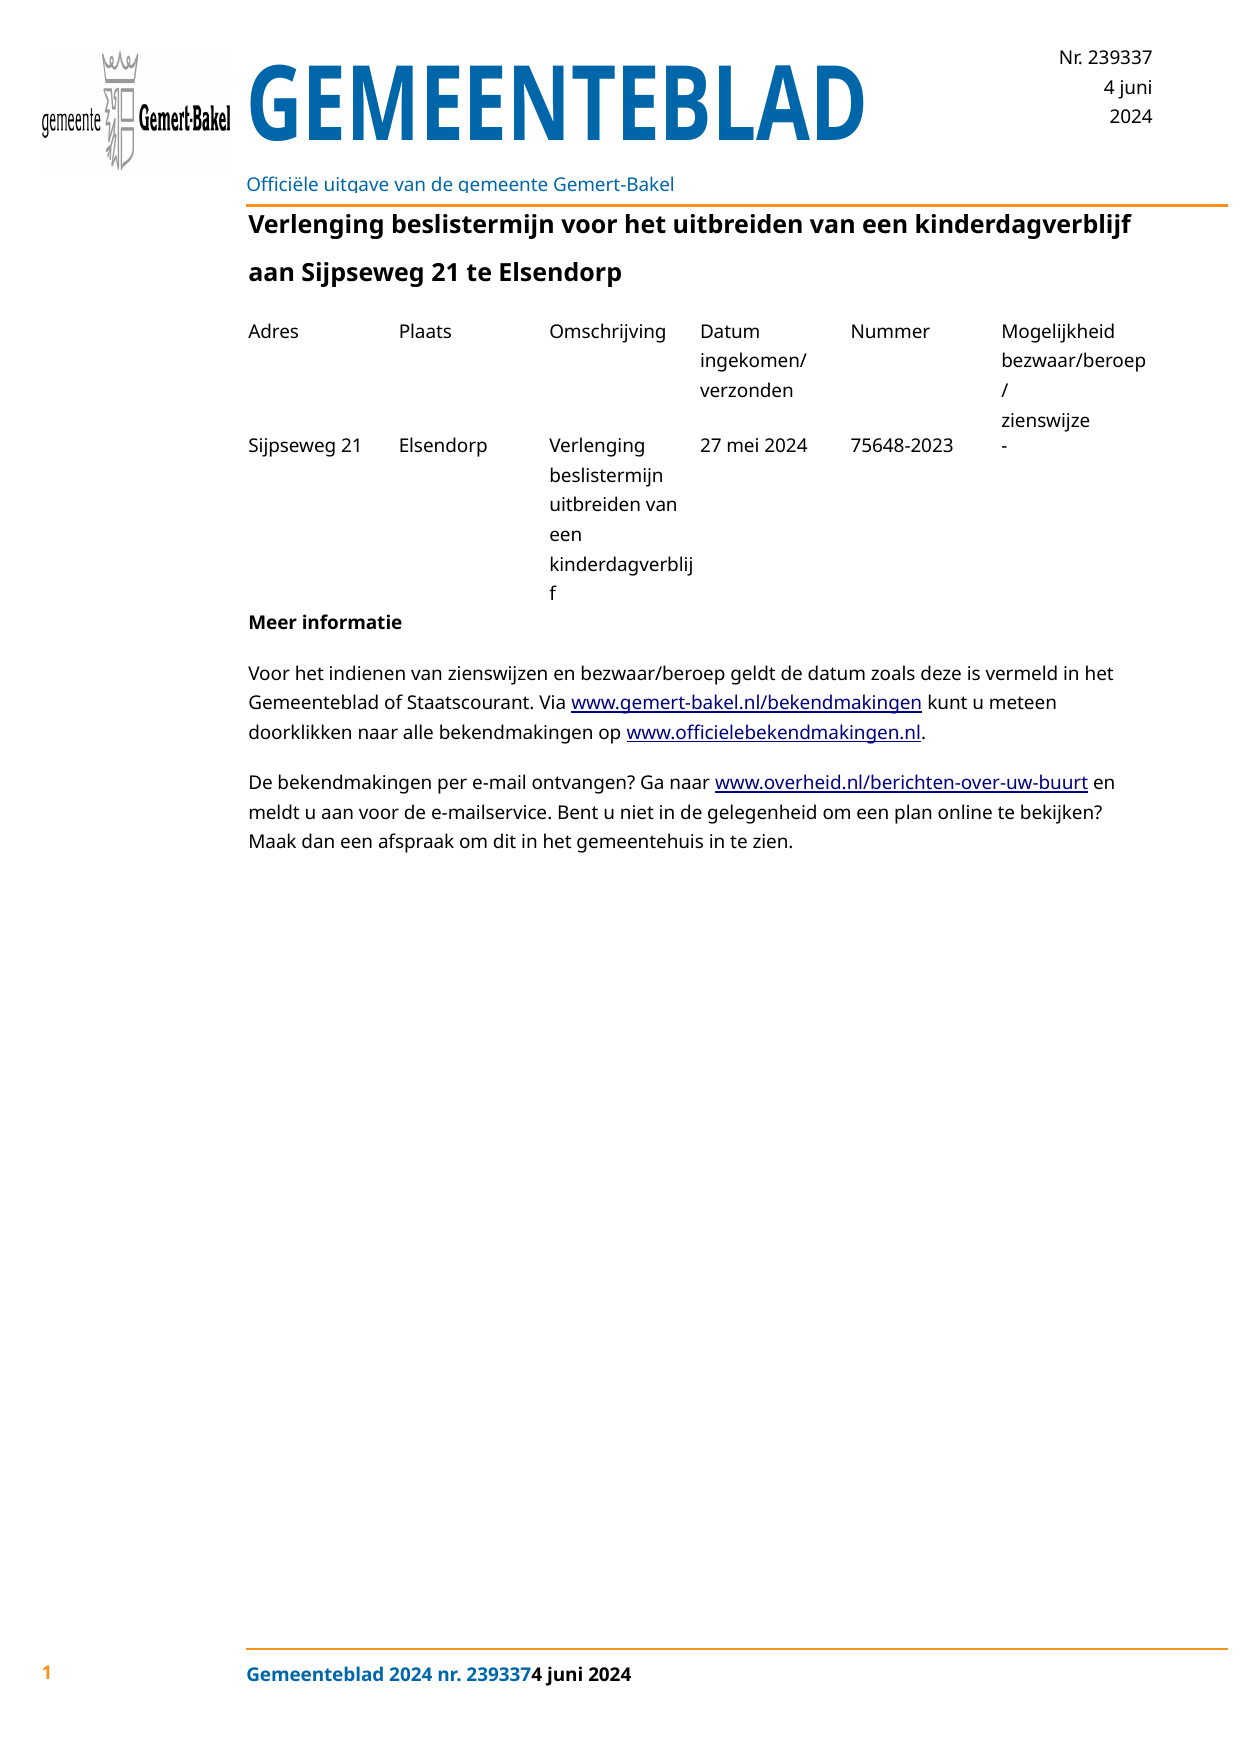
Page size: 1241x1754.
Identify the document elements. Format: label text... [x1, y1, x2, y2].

table_cell 27 mei 2024 [700, 433, 850, 606]
table_header Plaats [399, 318, 549, 432]
table_cell Elsendorp [399, 433, 549, 606]
table_header Adres [248, 318, 398, 432]
table_cell Verlenging beslistermijn uitbreiden van een kinderdagverblijf [549, 433, 700, 606]
text Meer informatie [248, 609, 1152, 635]
table_header Omschrijving [549, 318, 700, 432]
text De bekendmakingen per e-mail ontvangen? Ga naar www.overheid.nl/berichten-over-uw-buurt en meldt u aan voor de e-mailservice. Bent u niet in de gelegenheid om een plan online te bekijken? Maak dan een afspraak om dit in het gemeentehuis in te zien. [248, 769, 1152, 854]
picture [41, 47, 231, 172]
table_header Mogelijkheid bezwaar/beroep/ zienswijze [1001, 318, 1152, 432]
table_header Datum ingekomen/ verzonden [700, 318, 850, 432]
table_cell Sijpseweg 21 [248, 433, 398, 606]
text Verlenging beslistermijn voor het uitbreiden van een kinderdagverblijf aan Sijpseweg 21 te Elsendorp [248, 207, 1152, 288]
text Voor het indienen van zienswijzen en bezwaar/beroep geldt de datum zoals deze is vermeld in het Gemeenteblad of Staatscourant. Via www.gemert-bakel.nl/bekendmakingen kunt u meteen doorklikken naar alle bekendmakingen op www.officielebekendmakingen.nl. [248, 660, 1152, 745]
table_cell 75648-2023 [850, 433, 1001, 606]
table_header Nummer [850, 318, 1001, 432]
table_cell - [1001, 433, 1152, 606]
